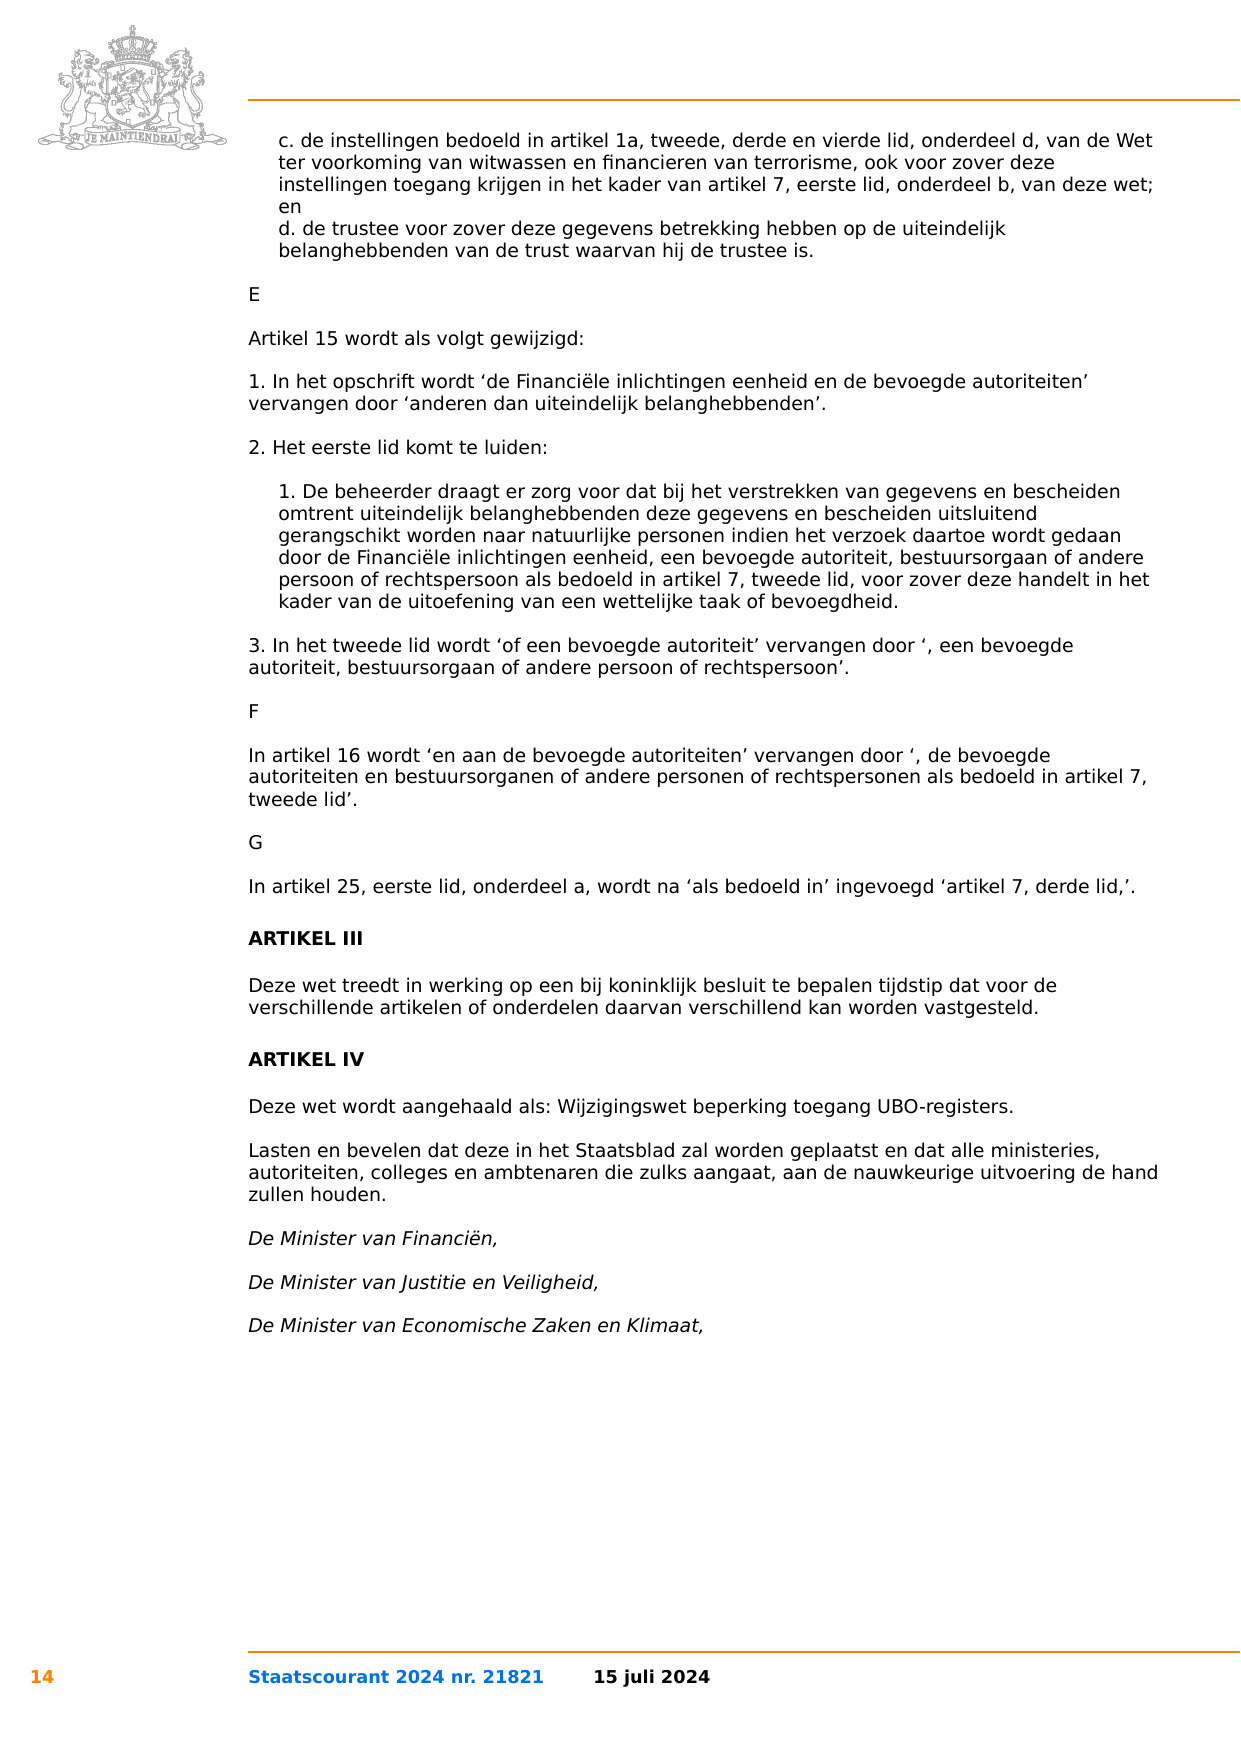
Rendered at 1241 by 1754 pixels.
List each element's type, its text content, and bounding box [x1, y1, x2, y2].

text Deze wet wordt aangehaald als: Wijzigingswet beperking toegang UBO-registers. [248, 1096, 1163, 1118]
text Lasten en bevelen dat deze in het Staatsblad zal worden geplaatst en dat alle ministeries, autoriteiten, colleges en ambtenaren die zulks aangaat, aan de nauwkeurige uitvoering de hand zullen houden. [248, 1140, 1163, 1206]
text F [248, 701, 1163, 723]
text De Minister van Justitie en Veiligheid, [248, 1272, 1163, 1293]
text Deze wet treedt in werking op een bij koninklijk besluit te bepalen tijdstip dat voor de verschillende artikelen of onderdelen daarvan verschillend kan worden vastgesteld. [248, 975, 1163, 1019]
subtitle ARTIKEL III [248, 928, 1163, 950]
text 3. In het tweede lid wordt ‘of een bevoegde autoriteit’ vervangen door ‘, een bevoegde autoriteit, bestuursorgaan of andere persoon of rechtspersoon’. [248, 635, 1163, 679]
picture [38, 25, 227, 150]
text De Minister van Financiën, [248, 1228, 1163, 1250]
text G [248, 832, 1163, 854]
text c. de instellingen bedoeld in artikel 1a, tweede, derde en vierde lid, onderdeel d, van de Wet ter voorkoming van witwassen en financieren van terrorisme, ook voor zover deze instellingen toegang krijgen in het kader van artikel 7, eerste lid, onderdeel b, van deze wet; en [278, 130, 1163, 218]
subtitle ARTIKEL IV [248, 1049, 1163, 1071]
text In artikel 25, eerste lid, onderdeel a, wordt na ‘als bedoeld in’ ingevoegd ‘artikel 7, derde lid,’. [248, 876, 1163, 898]
text 1. De beheerder draagt er zorg voor dat bij het verstrekken van gegevens en bescheiden omtrent uiteindelijk belanghebbenden deze gegevens en bescheiden uitsluitend gerangschikt worden naar natuurlijke personen indien het verzoek daartoe wordt gedaan door de Financiële inlichtingen eenheid, een bevoegde autoriteit, bestuursorgaan of andere persoon of rechtspersoon als bedoeld in artikel 7, tweede lid, voor zover deze handelt in het kader van de uitoefening van een wettelijke taak of bevoegdheid. [278, 481, 1163, 613]
text 1. In het opschrift wordt ‘de Financiële inlichtingen eenheid en de bevoegde autoriteiten’ vervangen door ‘anderen dan uiteindelijk belanghebbenden’. [248, 371, 1163, 415]
text d. de trustee voor zover deze gegevens betrekking hebben op de uiteindelijk belanghebbenden van de trust waarvan hij de trustee is. [278, 218, 1163, 262]
text Artikel 15 wordt als volgt gewijzigd: [248, 327, 1163, 349]
text E [248, 284, 1163, 306]
text De Minister van Economische Zaken en Klimaat, [248, 1315, 1163, 1337]
text In artikel 16 wordt ‘en aan de bevoegde autoriteiten’ vervangen door ‘, de bevoegde autoriteiten en bestuursorganen of andere personen of rechtspersonen als bedoeld in artikel 7, tweede lid’. [248, 744, 1163, 810]
text 2. Het eerste lid komt te luiden: [248, 437, 1163, 459]
